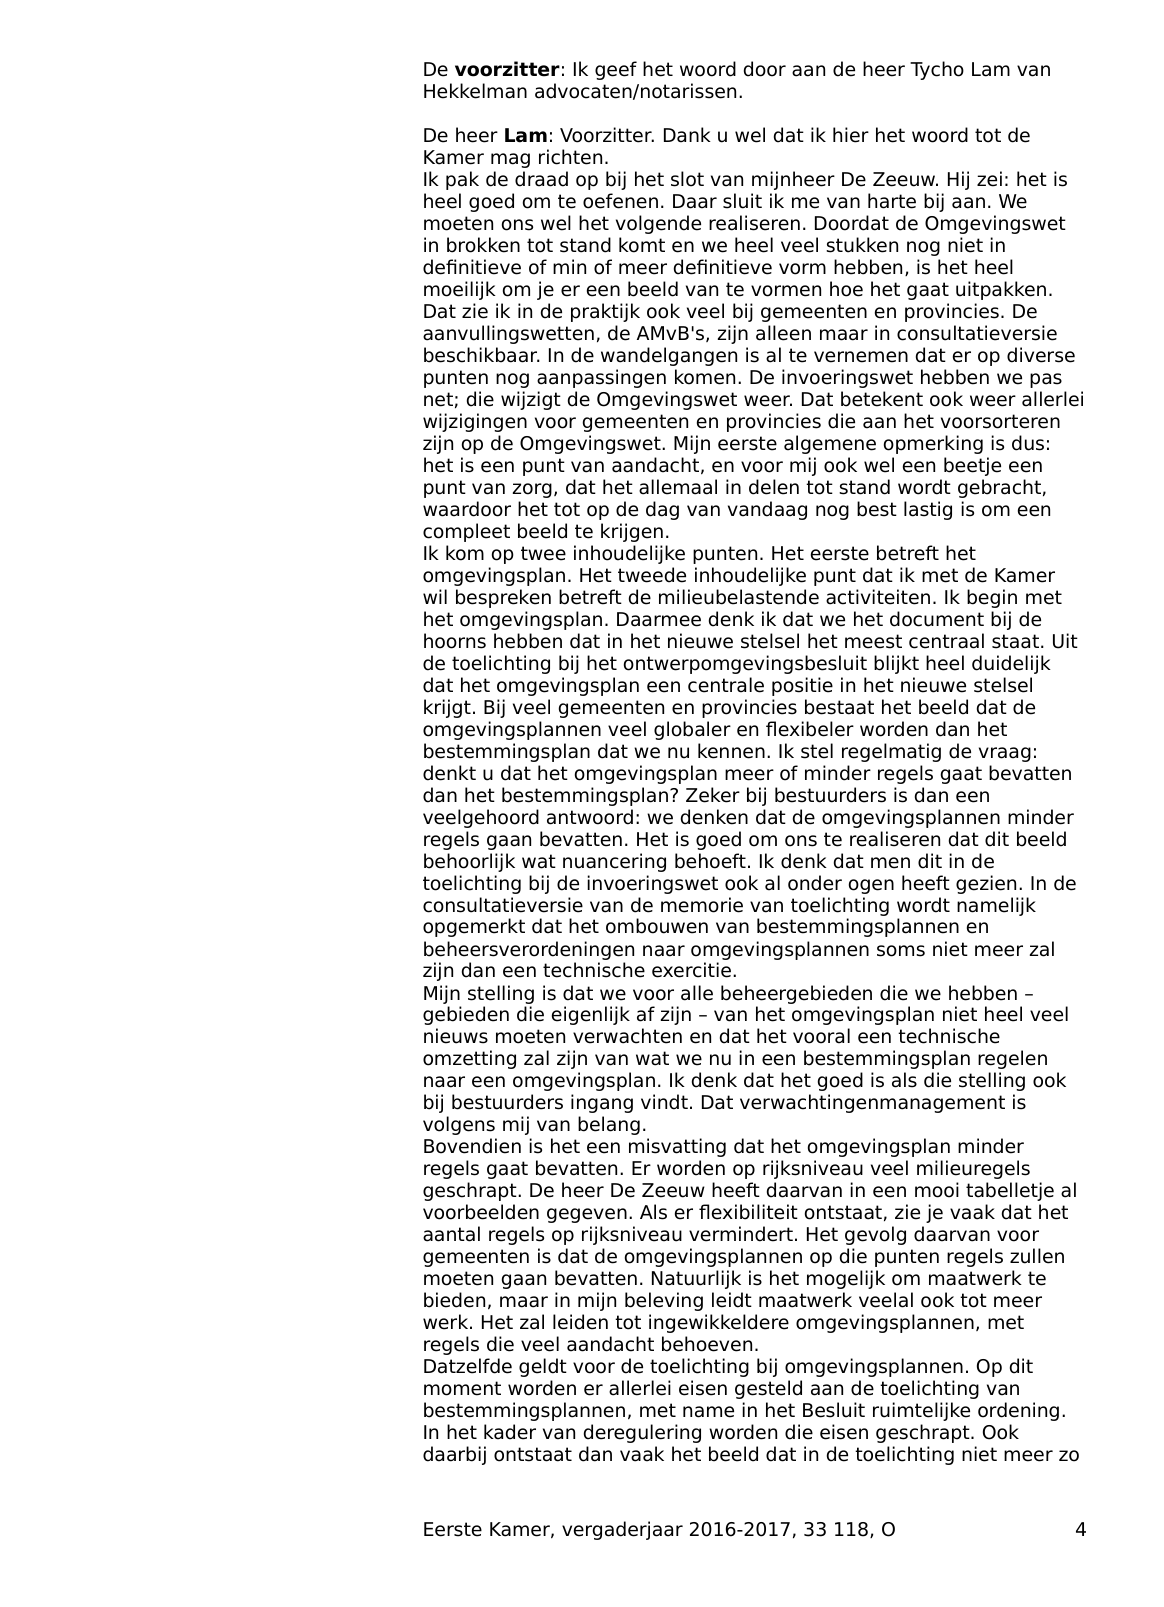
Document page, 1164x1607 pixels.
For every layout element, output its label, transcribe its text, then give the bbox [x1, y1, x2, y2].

text Ik kom op twee inhoudelijke punten. Het eerste betreft het omgevingsplan. Het tweede inhoudelijke punt dat ik met de Kamer wil bespreken betreft de milieubelastende activiteiten. Ik begin met het omgevingsplan. Daarmee denk ik dat we het document bij de hoorns hebben dat in het nieuwe stelsel het meest centraal staat. Uit de toelichting bij het ontwerpomgevingsbesluit blijkt heel duidelijk dat het omgevingsplan een centrale positie in het nieuwe stelsel krijgt. Bij veel gemeenten en provincies bestaat het beeld dat de omgevingsplannen veel globaler en flexibeler worden dan het bestemmingsplan dat we nu kennen. Ik stel regelmatig de vraag: denkt u dat het omgevingsplan meer of minder regels gaat bevatten dan het bestemmingsplan? Zeker bij bestuurders is dan een veelgehoord antwoord: we denken dat de omgevingsplannen minder regels gaan bevatten. Het is goed om ons te realiseren dat dit beeld behoorlijk wat nuancering behoeft. Ik denk dat men dit in de toelichting bij de invoeringswet ook al onder ogen heeft gezien. In de consultatieversie van de memorie van toelichting wordt namelijk opgemerkt dat het ombouwen van bestemmingsplannen en beheersverordeningen naar omgevingsplannen soms niet meer zal zijn dan een technische exercitie. [422, 543, 1087, 982]
text Ik pak de draad op bij het slot van mijnheer De Zeeuw. Hij zei: het is heel goed om te oefenen. Daar sluit ik me van harte bij aan. We moeten ons wel het volgende realiseren. Doordat de Omgevingswet in brokken tot stand komt en we heel veel stukken nog niet in definitieve of min of meer definitieve vorm hebben, is het heel moeilijk om je er een beeld van te vormen hoe het gaat uitpakken. Dat zie ik in de praktijk ook veel bij gemeenten en provincies. De aanvullingswetten, de AMvB's, zijn alleen maar in consultatieversie beschikbaar. In de wandelgangen is al te vernemen dat er op diverse punten nog aanpassingen komen. De invoeringswet hebben we pas net; die wijzigt de Omgevingswet weer. Dat betekent ook weer allerlei wijzigingen voor gemeenten en provincies die aan het voorsorteren zijn op de Omgevingswet. Mijn eerste algemene opmerking is dus: het is een punt van aandacht, en voor mij ook wel een beetje een punt van zorg, dat het allemaal in delen tot stand wordt gebracht, waardoor het tot op de dag van vandaag nog best lastig is om een compleet beeld te krijgen. [422, 169, 1087, 543]
text De voorzitter: Ik geef het woord door aan de heer Tycho Lam van Hekkelman advocaten/notarissen. [422, 59, 1087, 103]
text Datzelfde geldt voor de toelichting bij omgevingsplannen. Op dit moment worden er allerlei eisen gesteld aan de toelichting van bestemmingsplannen, met name in het Besluit ruimtelijke ordening. In het kader van deregulering worden die eisen geschrapt. Ook daarbij ontstaat dan vaak het beeld dat in de toelichting niet meer zo [422, 1356, 1087, 1466]
text Mijn stelling is dat we voor alle beheergebieden die we hebben – gebieden die eigenlijk af zijn – van het omgevingsplan niet heel veel nieuws moeten verwachten en dat het vooral een technische omzetting zal zijn van wat we nu in een bestemmingsplan regelen naar een omgevingsplan. Ik denk dat het goed is als die stelling ook bij bestuurders ingang vindt. Dat verwachtingenmanagement is volgens mij van belang. [422, 982, 1087, 1136]
text De heer Lam: Voorzitter. Dank u wel dat ik hier het woord tot de Kamer mag richten. [422, 125, 1087, 169]
text Bovendien is het een misvatting dat het omgevingsplan minder regels gaat bevatten. Er worden op rijksniveau veel milieuregels geschrapt. De heer De Zeeuw heeft daarvan in een mooi tabelletje al voorbeelden gegeven. Als er flexibiliteit ontstaat, zie je vaak dat het aantal regels op rijksniveau vermindert. Het gevolg daarvan voor gemeenten is dat de omgevingsplannen op die punten regels zullen moeten gaan bevatten. Natuurlijk is het mogelijk om maatwerk te bieden, maar in mijn beleving leidt maatwerk veelal ook tot meer werk. Het zal leiden tot ingewikkeldere omgevingsplannen, met regels die veel aandacht behoeven. [422, 1136, 1087, 1356]
